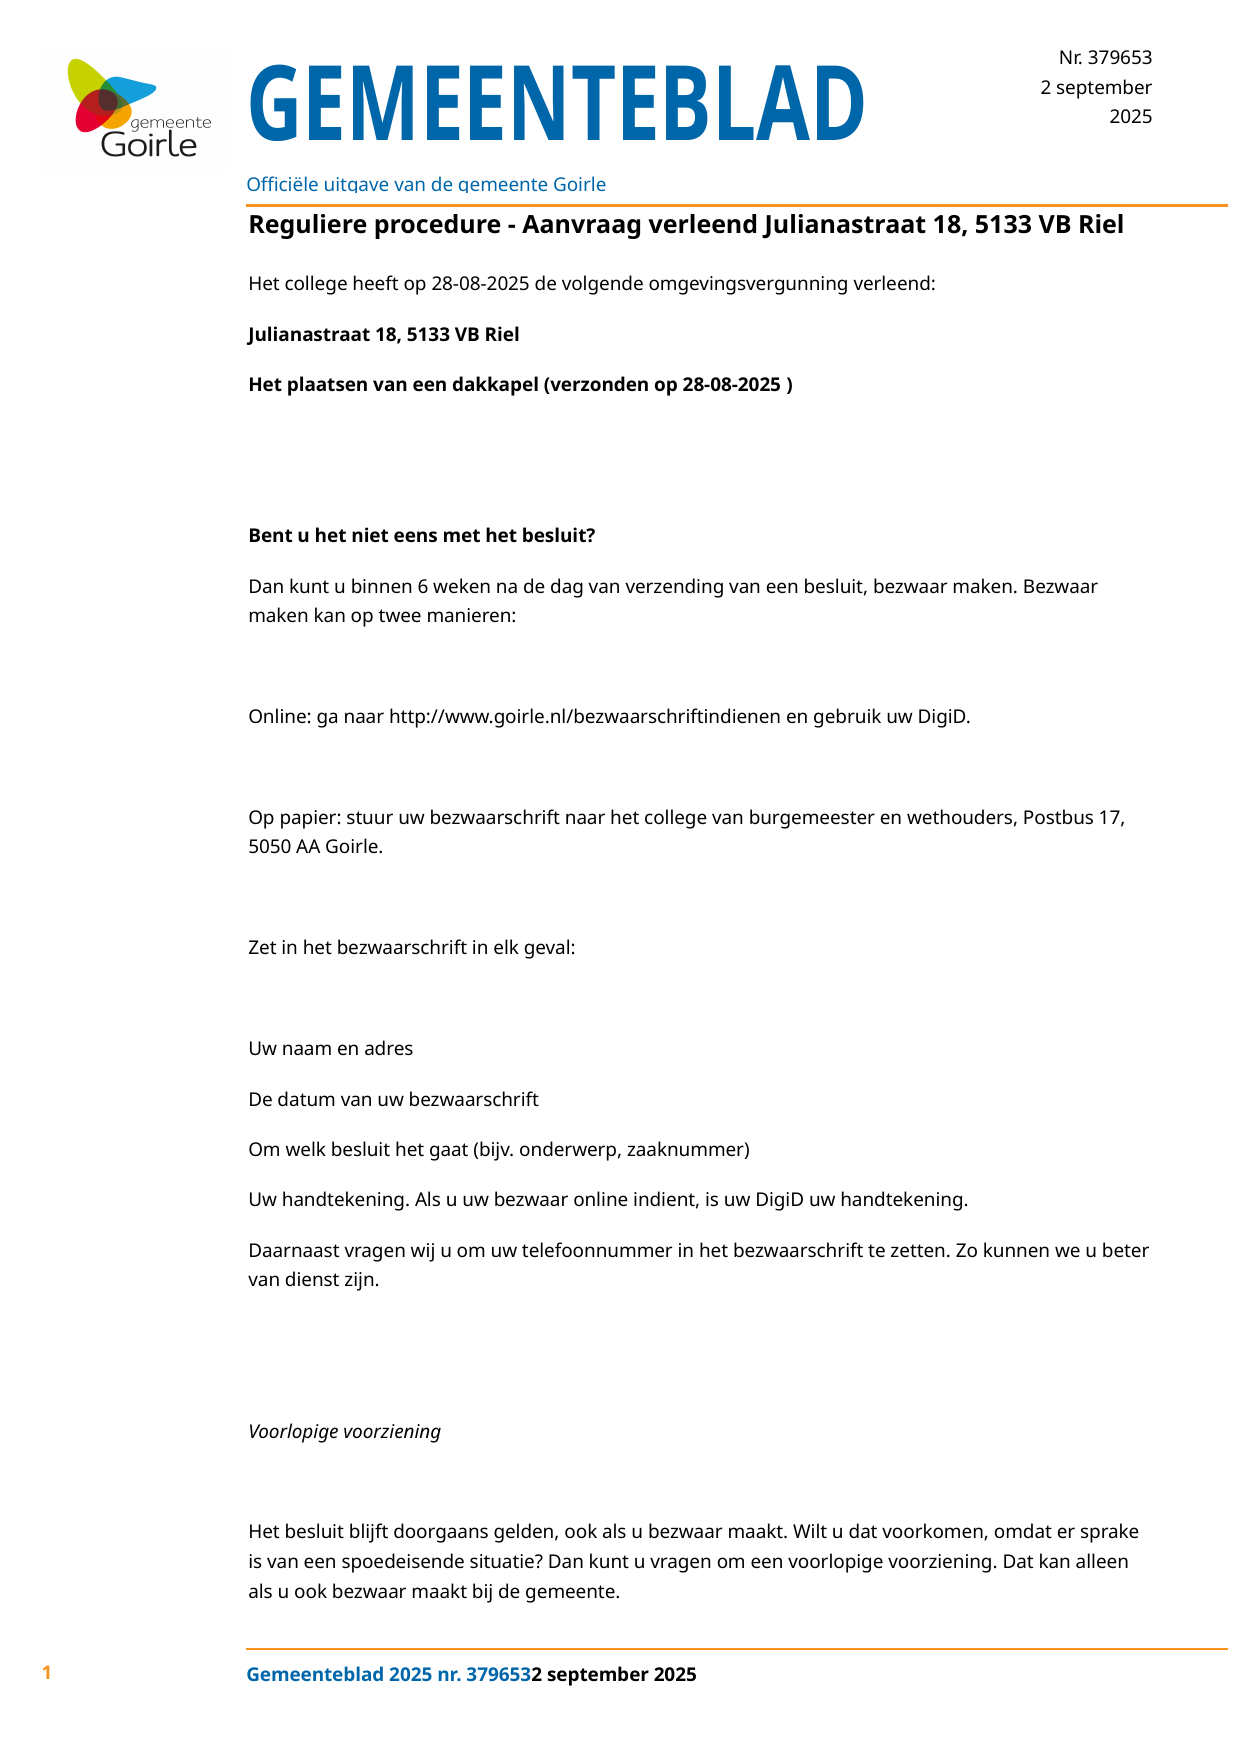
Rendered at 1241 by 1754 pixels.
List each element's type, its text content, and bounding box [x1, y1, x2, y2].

text Op papier: stuur uw bezwaarschrift naar het college van burgemeester en wethouders, Postbus 17, 5050 AA Goirle. [248, 804, 1152, 859]
text Julianastraat 18, 5133 VB Riel [248, 321, 1152, 346]
text Voorlopige voorziening [248, 1418, 1152, 1443]
text Uw naam en adres [248, 1035, 1152, 1061]
text Het plaatsen van een dakkapel (verzonden op 28-08-2025 ) [248, 371, 1152, 397]
text De datum van uw bezwaarschrift [248, 1086, 1152, 1111]
text Om welk besluit het gaat (bijv. onderwerp, zaaknummer) [248, 1136, 1152, 1162]
picture [41, 47, 231, 172]
text Bent u het niet eens met het besluit? [248, 522, 1152, 548]
text Reguliere procedure - Aanvraag verleend Julianastraat 18, 5133 VB Riel [248, 207, 1152, 241]
text Dan kunt u binnen 6 weken na de dag van verzending van een besluit, bezwaar maken. Bezwaar maken kan op twee manieren: [248, 573, 1152, 628]
text Uw handtekening. Als u uw bezwaar online indient, is uw DigiD uw handtekening. [248, 1187, 1152, 1212]
text Het besluit blijft doorgaans gelden, ook als u bezwaar maakt. Wilt u dat voorkomen, omdat er sprake is van een spoedeisende situatie? Dan kunt u vragen om een voorlopige voorziening. Dat kan alleen als u ook bezwaar maakt bij de gemeente. [248, 1519, 1152, 1603]
text Het college heeft op 28-08-2025 de volgende omgevingsvergunning verleend: [248, 270, 1152, 296]
text Online: ga naar http://www.goirle.nl/bezwaarschriftindienen en gebruik uw DigiD. [248, 703, 1152, 729]
text Daarnaast vragen wij u om uw telefoonnummer in het bezwaarschrift te zetten. Zo kunnen we u beter van dienst zijn. [248, 1237, 1152, 1292]
text Zet in het bezwaarschrift in elk geval: [248, 934, 1152, 960]
